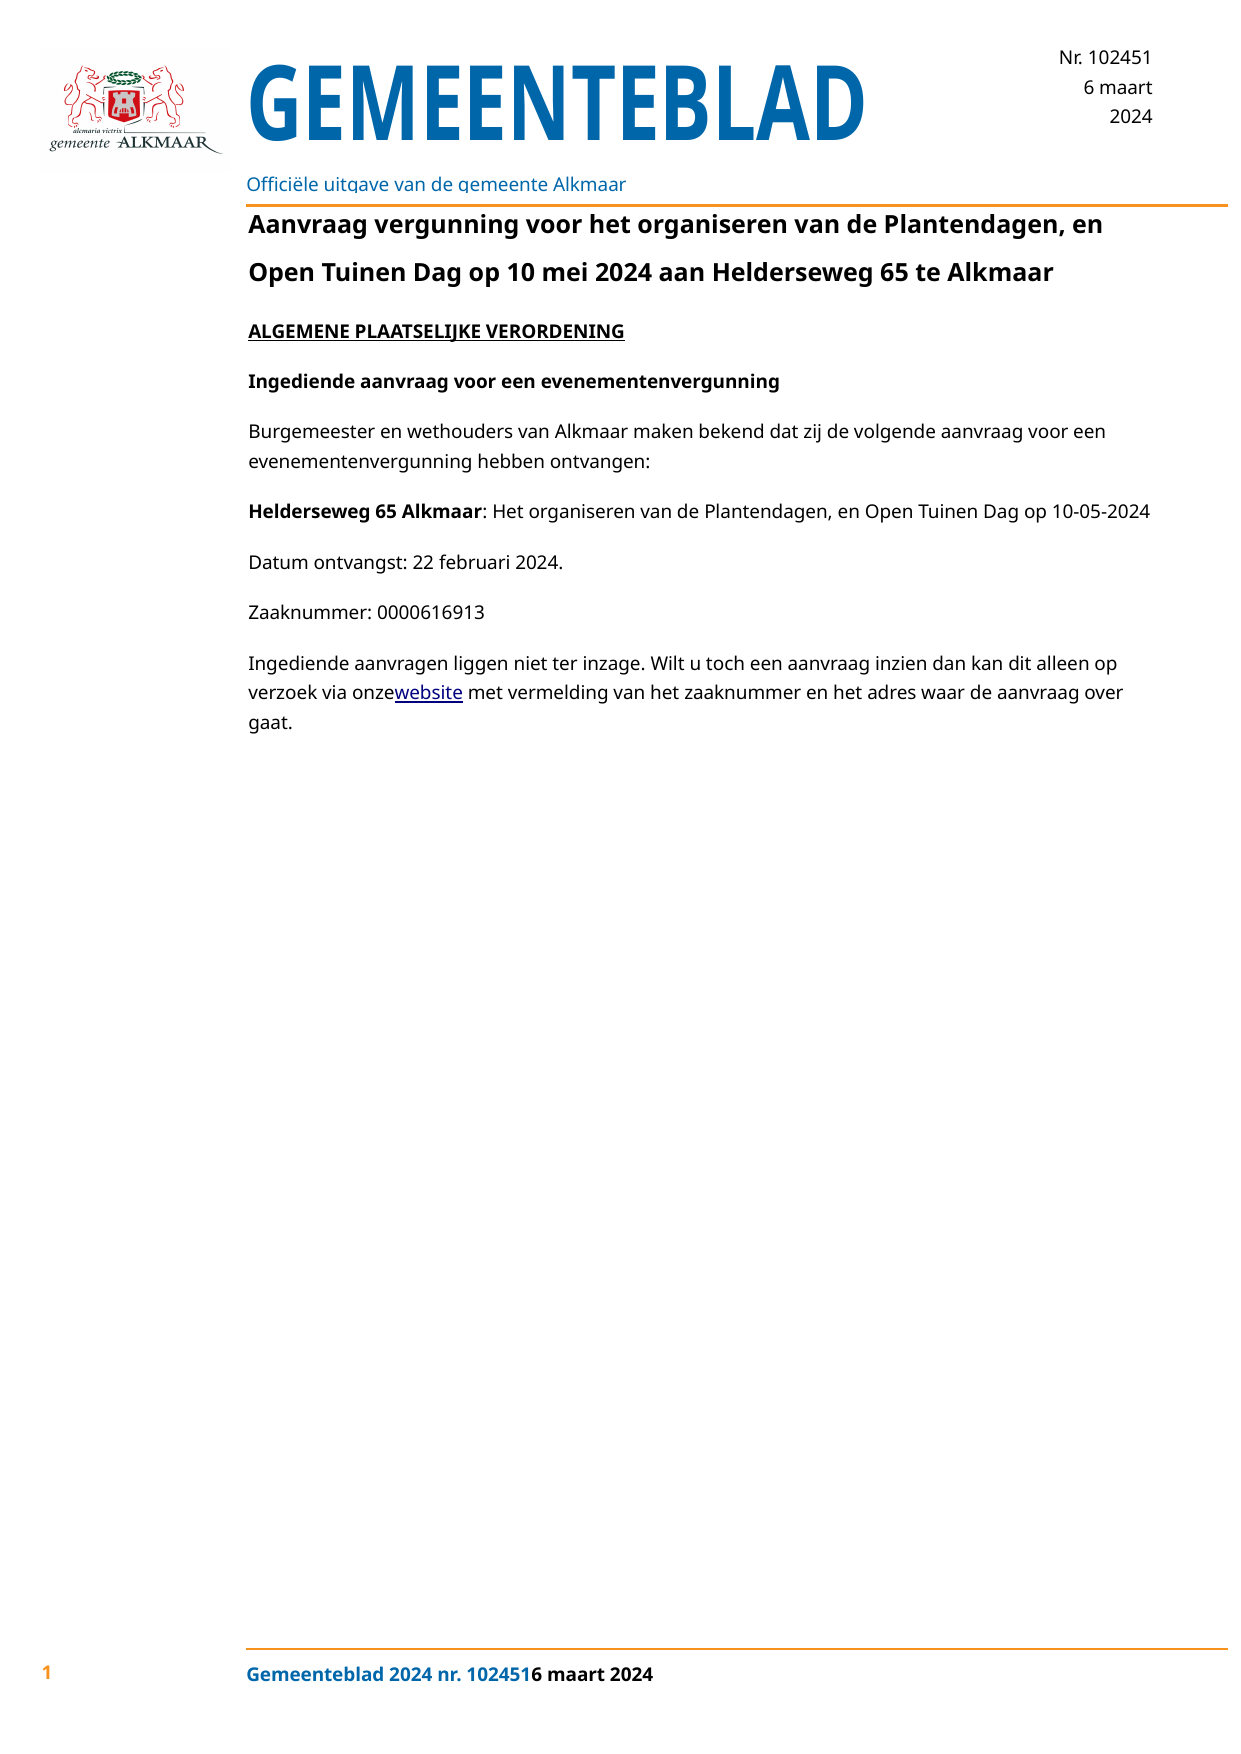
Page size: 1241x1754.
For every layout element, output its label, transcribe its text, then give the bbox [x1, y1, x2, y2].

text Helderseweg 65 Alkmaar: Het organiseren van de Plantendagen, en Open Tuinen Dag op 10-05-2024 [248, 499, 1152, 524]
picture [41, 47, 231, 172]
text Ingediende aanvragen liggen niet ter inzage. Wilt u toch een aanvraag inzien dan kan dit alleen op verzoek via onzewebsite met vermelding van het zaaknummer en het adres waar de aanvraag over gaat. [248, 650, 1152, 735]
text Ingediende aanvraag voor een evenementenvergunning [248, 368, 1152, 394]
text Aanvraag vergunning voor het organiseren van de Plantendagen, en Open Tuinen Dag op 10 mei 2024 aan Helderseweg 65 te Alkmaar [248, 207, 1152, 288]
text Burgemeester en wethouders van Alkmaar maken bekend dat zij de volgende aanvraag voor een evenementenvergunning hebben ontvangen: [248, 419, 1152, 474]
text ALGEMENE PLAATSELIJKE VERORDENING [248, 318, 1152, 344]
text Datum ontvangst: 22 februari 2024. [248, 549, 1152, 575]
text Zaaknummer: 0000616913 [248, 599, 1152, 625]
